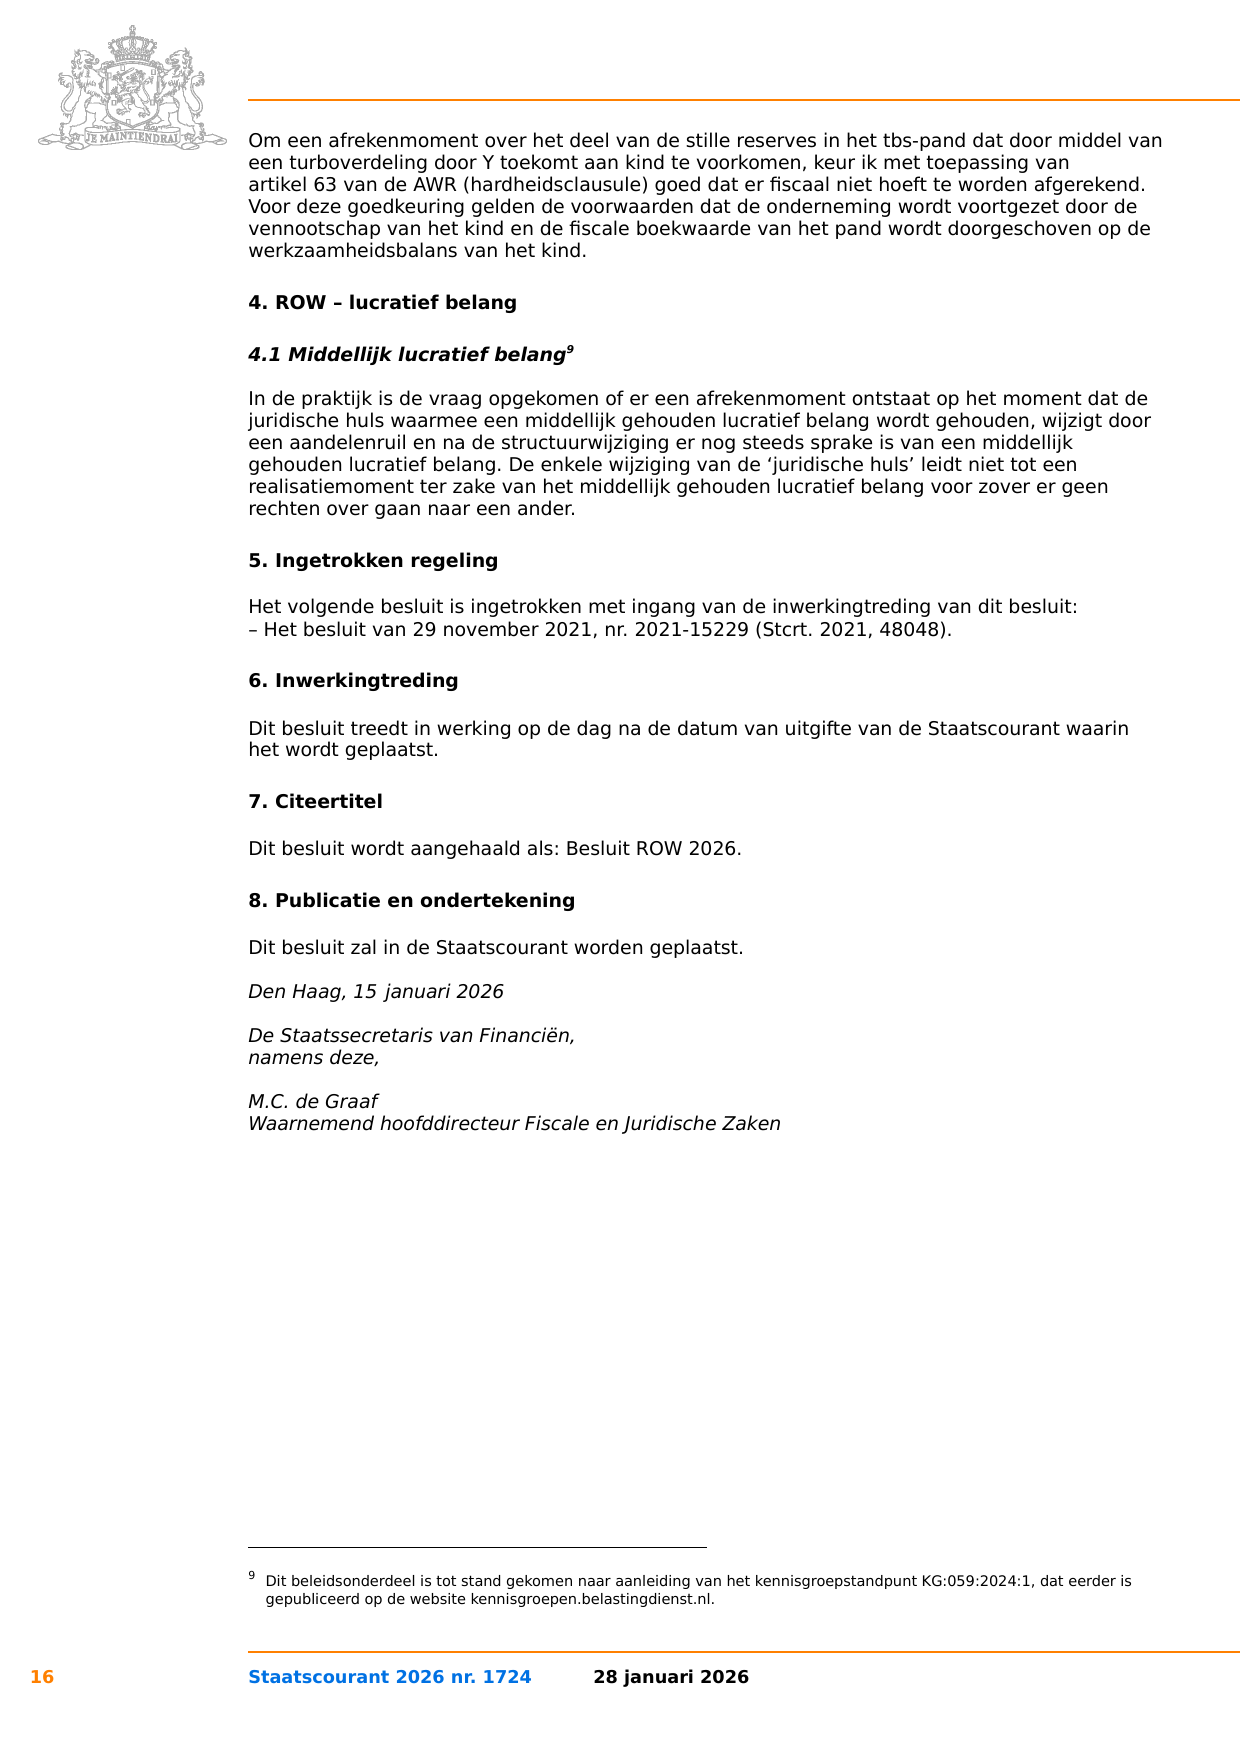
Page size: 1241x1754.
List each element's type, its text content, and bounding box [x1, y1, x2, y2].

subtitle 6. Inwerkingtreding [248, 670, 1163, 692]
text Dit besluit treedt in werking op de dag na de datum van uitgifte van de Staatscourant waarin het wordt geplaatst. [248, 717, 1163, 761]
text Dit besluit zal in de Staatscourant worden geplaatst. [248, 937, 1163, 959]
subtitle 4. ROW – lucratief belang [248, 292, 1163, 314]
text Het volgende besluit is ingetrokken met ingang van de inwerkingtreding van dit besluit: [248, 596, 1163, 618]
text De Staatssecretaris van Financiën, namens deze, M.C. de Graaf Waarnemend hoofddirecteur Fiscale en Juridische Zaken [248, 1025, 1163, 1135]
subtitle 5. Ingetrokken regeling [248, 549, 1163, 571]
subtitle 7. Citeertitel [248, 791, 1163, 813]
subtitle 8. Publicatie en ondertekening [248, 890, 1163, 912]
text – Het besluit van 29 november 2021, nr. 2021-15229 (Stcrt. 2021, 48048). [248, 618, 1163, 640]
text Dit beleidsonderdeel is tot stand gekomen naar aanleiding van het kennisgroepstandpunt KG:059:2024:1, dat eerder is gepubliceerd op de website kennisgroepen.belastingdienst.nl. [248, 1569, 1163, 1608]
subtitle 4.1 Middellijk lucratief belang [248, 344, 1163, 366]
picture [38, 25, 227, 150]
text Den Haag, 15 januari 2026 [248, 981, 1163, 1003]
text Dit besluit wordt aangehaald als: Besluit ROW 2026. [248, 838, 1163, 860]
text Om een afrekenmoment over het deel van de stille reserves in het tbs-pand dat door middel van een turboverdeling door Y toekomt aan kind te voorkomen, keur ik met toepassing van artikel 63 van de AWR (hardheidsclausule) goed dat er fiscaal niet hoeft te worden afgerekend. Voor deze goedkeuring gelden de voorwaarden dat de onderneming wordt voortgezet door de vennootschap van het kind en de fiscale boekwaarde van het pand wordt doorgeschoven op de werkzaamheidsbalans van het kind. [248, 130, 1163, 262]
text In de praktijk is de vraag opgekomen of er een afrekenmoment ontstaat op het moment dat de juridische huls waarmee een middellijk gehouden lucratief belang wordt gehouden, wijzigt door een aandelenruil en na de structuurwijziging er nog steeds sprake is van een middellijk gehouden lucratief belang. De enkele wijziging van de ‘juridische huls’ leidt niet tot een realisatiemoment ter zake van het middellijk gehouden lucratief belang voor zover er geen rechten over gaan naar een ander. [248, 388, 1163, 519]
